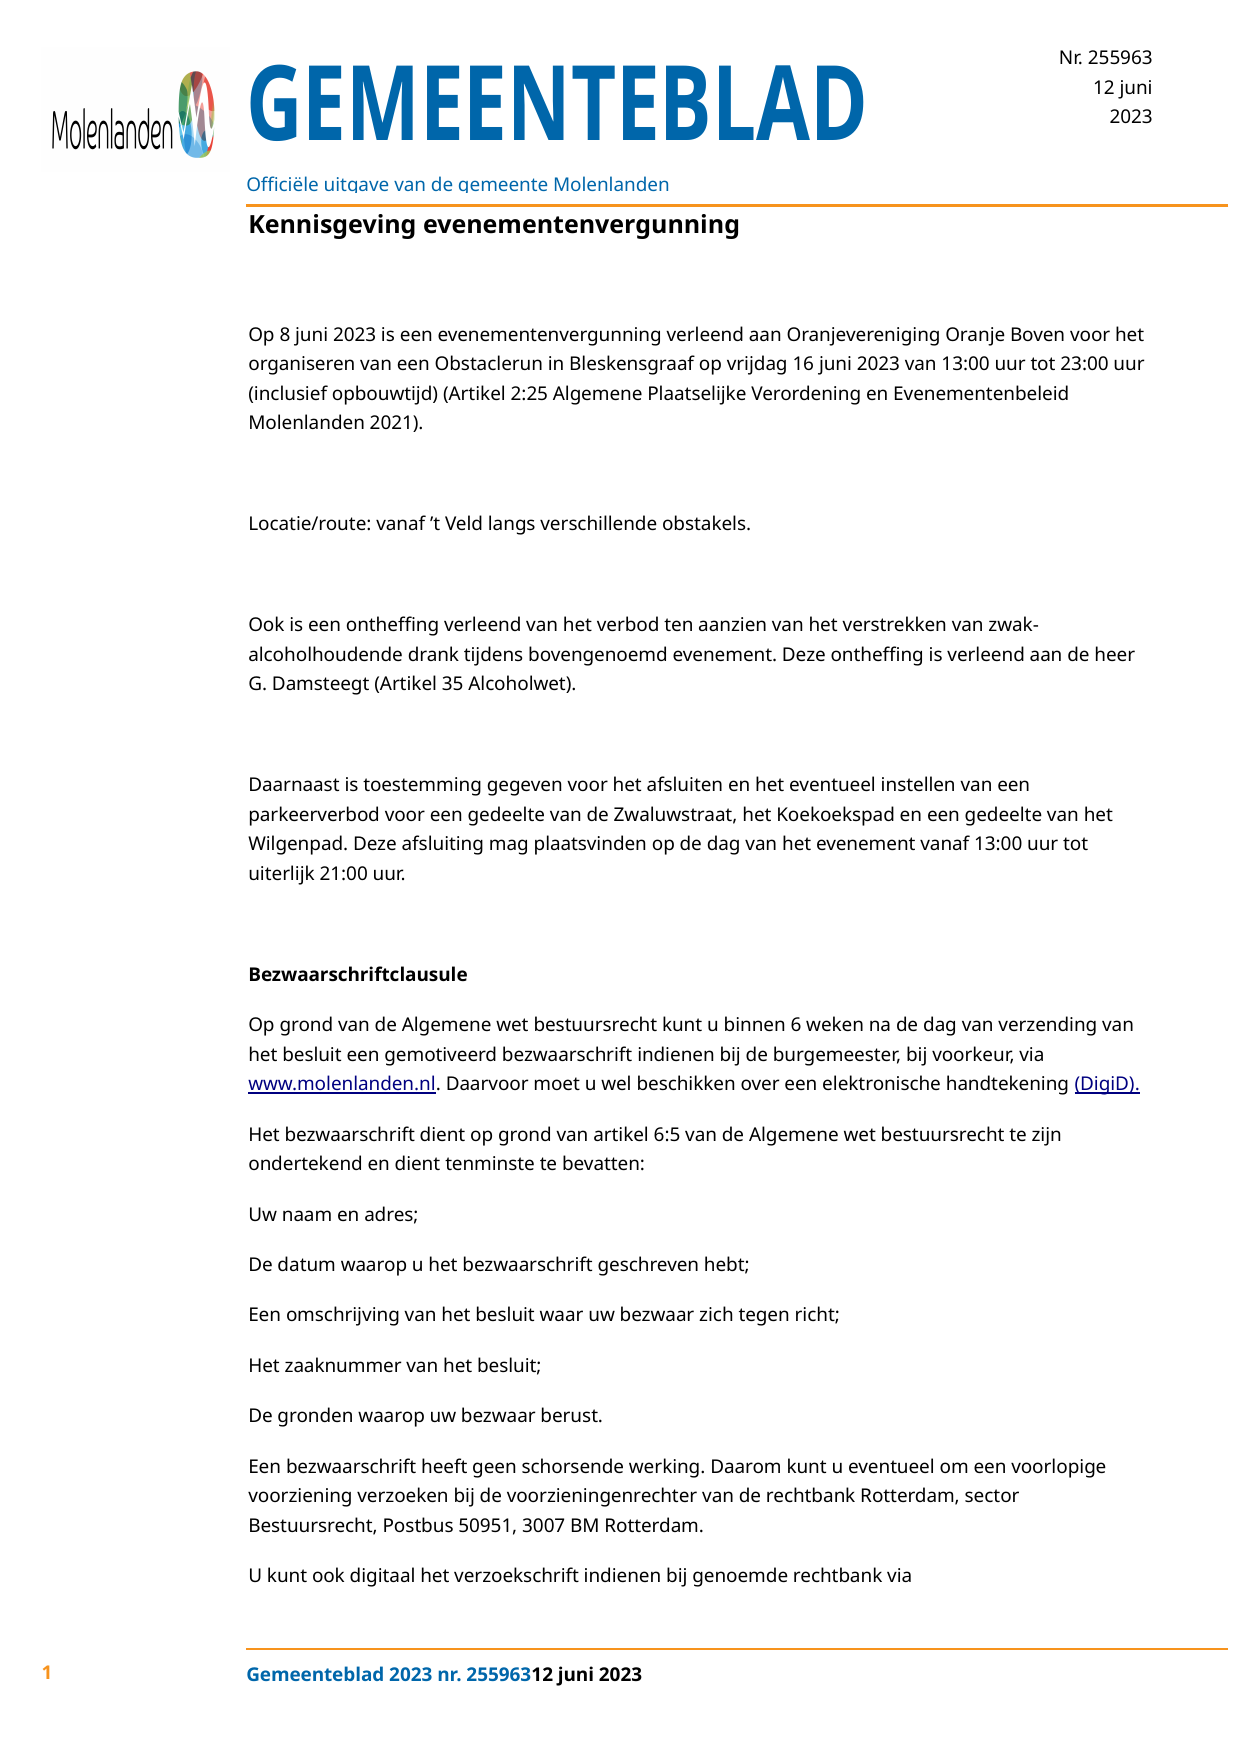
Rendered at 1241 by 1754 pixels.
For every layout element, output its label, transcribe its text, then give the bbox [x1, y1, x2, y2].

text Een bezwaarschrift heeft geen schorsende werking. Daarom kunt u eventueel om een voorlopige voorziening verzoeken bij de voorzieningenrechter van de rechtbank Rotterdam, sector Bestuursrecht, Postbus 50951, 3007 BM Rotterdam. [248, 1453, 1152, 1538]
text Locatie/route: vanaf ’t Veld langs verschillende obstakels. [248, 510, 1152, 536]
text Bezwaarschriftclausule [248, 961, 1152, 986]
picture [41, 47, 231, 172]
text Kennisgeving evenementenvergunning [248, 207, 1152, 241]
text Het bezwaarschrift dient op grond van artikel 6:5 van de Algemene wet bestuursrecht te zijn ondertekend en dient tenminste te bevatten: [248, 1121, 1152, 1176]
text U kunt ook digitaal het verzoekschrift indienen bij genoemde rechtbank via [248, 1562, 1152, 1588]
text Ook is een ontheffing verleend van het verbod ten aanzien van het verstrekken van zwak-alcoholhoudende drank tijdens bovengenoemd evenement. Deze ontheffing is verleend aan de heer G. Damsteegt (Artikel 35 Alcoholwet). [248, 611, 1152, 696]
text De gronden waarop uw bezwaar berust. [248, 1402, 1152, 1428]
text Op grond van de Algemene wet bestuursrecht kunt u binnen 6 weken na de dag van verzending van het besluit een gemotiveerd bezwaarschrift indienen bij de burgemeester, bij voorkeur, via www.molenlanden.nl. Daarvoor moet u wel beschikken over een elektronische handtekening (DigiD). [248, 1011, 1152, 1096]
text Uw naam en adres; [248, 1201, 1152, 1226]
text Daarnaast is toestemming gegeven voor het afsluiten en het eventueel instellen van een parkeerverbod voor een gedeelte van de Zwaluwstraat, het Koekoekspad en een gedeelte van het Wilgenpad. Deze afsluiting mag plaatsvinden op de dag van het evenement vanaf 13:00 uur tot uiterlijk 21:00 uur. [248, 771, 1152, 886]
text Op 8 juni 2023 is een evenementenvergunning verleend aan Oranjevereniging Oranje Boven voor het organiseren van een Obstaclerun in Bleskensgraaf op vrijdag 16 juni 2023 van 13:00 uur tot 23:00 uur (inclusief opbouwtijd) (Artikel 2:25 Algemene Plaatselijke Verordening en Evenementenbeleid Molenlanden 2021). [248, 321, 1152, 435]
text De datum waarop u het bezwaarschrift geschreven hebt; [248, 1251, 1152, 1277]
text Een omschrijving van het besluit waar uw bezwaar zich tegen richt; [248, 1302, 1152, 1327]
text Het zaaknummer van het besluit; [248, 1352, 1152, 1378]
